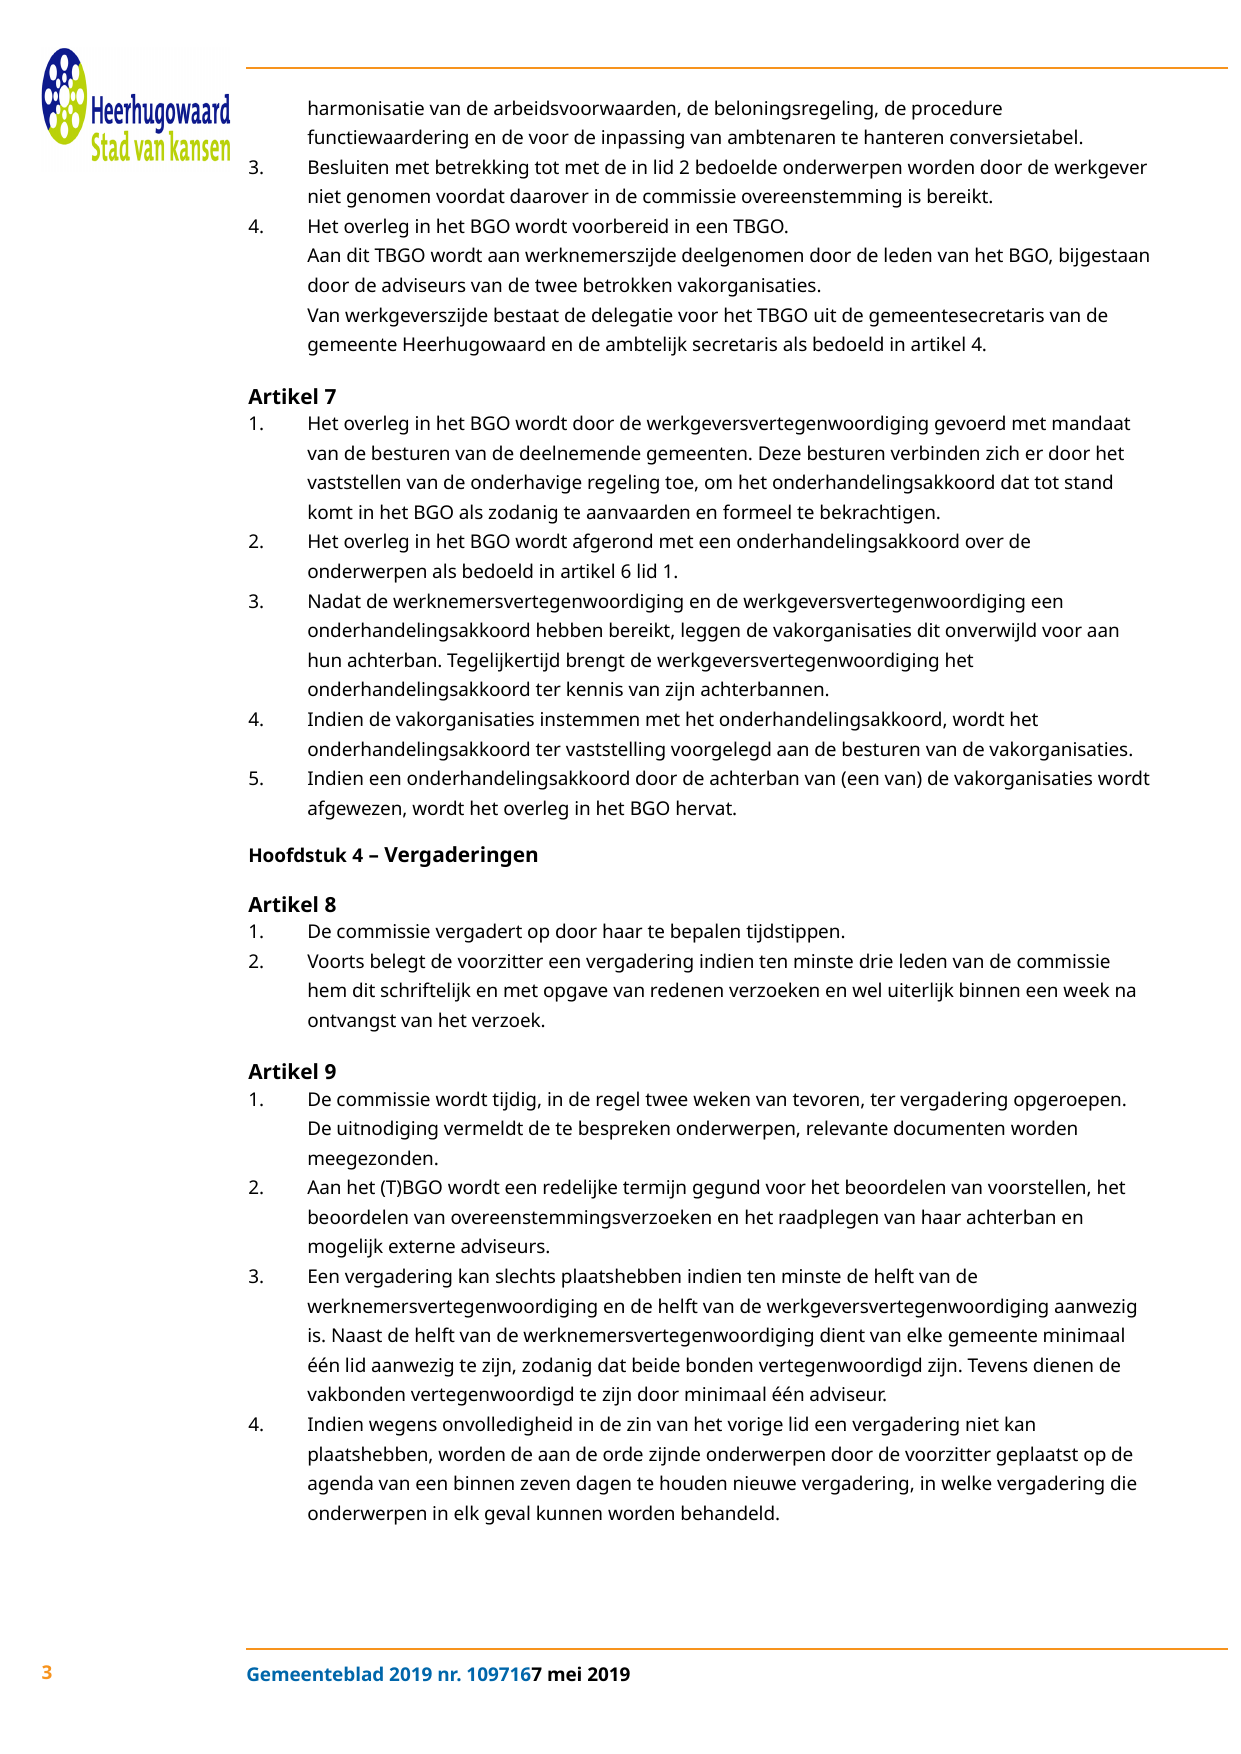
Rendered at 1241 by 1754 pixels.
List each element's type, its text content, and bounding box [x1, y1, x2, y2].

list Het overleg in het BGO wordt voorbereid in een TBGO. [248, 213, 1152, 239]
text Artikel 7 [248, 382, 1152, 410]
list De commissie vergadert op door haar te bepalen tijdstippen. [248, 918, 1152, 944]
picture [41, 47, 231, 172]
list Voorts belegt de voorzitter een vergadering indien ten minste drie leden van de commissie hem dit schriftelijk en met opgave van redenen verzoeken en wel uiterlijk binnen een week na ontvangst van het verzoek. [248, 948, 1152, 1033]
text Hoofdstuk 4 – Vergaderingen [248, 841, 1152, 869]
list Indien een onderhandelingsakkoord door de achterban van (een van) de vakorganisaties wordt afgewezen, wordt het overleg in het BGO hervat. [248, 765, 1152, 821]
list harmonisatie van de arbeidsvoorwaarden, de beloningsregeling, de procedure functiewaardering en de voor de inpassing van ambtenaren te hanteren conversietabel. [248, 95, 1152, 150]
list Van werkgeverszijde bestaat de delegatie voor het TBGO uit de gemeentesecretaris van de gemeente Heerhugowaard en de ambtelijk secretaris als bedoeld in artikel 4. [248, 302, 1152, 357]
list Indien wegens onvolledigheid in de zin van het vorige lid een vergadering niet kan plaatshebben, worden de aan de orde zijnde onderwerpen door de voorzitter geplaatst op de agenda van een binnen zeven dagen te houden nieuwe vergadering, in welke vergadering die onderwerpen in elk geval kunnen worden behandeld. [248, 1411, 1152, 1526]
list Het overleg in het BGO wordt door de werkgeversvertegenwoordiging gevoerd met mandaat van de besturen van de deelnemende gemeenten. Deze besturen verbinden zich er door het vaststellen van de onderhavige regeling toe, om het onderhandelingsakkoord dat tot stand komt in het BGO als zodanig te aanvaarden en formeel te bekrachtigen. [248, 410, 1152, 525]
list Nadat de werknemersvertegenwoordiging en de werkgeversvertegenwoordiging een onderhandelingsakkoord hebben bereikt, leggen de vakorganisaties dit onverwijld voor aan hun achterban. Tegelijkertijd brengt de werkgeversvertegenwoordiging het onderhandelingsakkoord ter kennis van zijn achterbannen. [248, 588, 1152, 702]
list Een vergadering kan slechts plaatshebben indien ten minste de helft van de werknemersvertegenwoordiging en de helft van de werkgeversvertegenwoordiging aanwezig is. Naast de helft van de werknemersvertegenwoordiging dient van elke gemeente minimaal één lid aanwezig te zijn, zodanig dat beide bonden vertegenwoordigd zijn. Tevens dienen de vakbonden vertegenwoordigd te zijn door minimaal één adviseur. [248, 1263, 1152, 1407]
text Artikel 8 [248, 890, 1152, 918]
list Het overleg in het BGO wordt afgerond met een onderhandelingsakkoord over de onderwerpen als bedoeld in artikel 6 lid 1. [248, 529, 1152, 584]
list Indien de vakorganisaties instemmen met het onderhandelingsakkoord, wordt het onderhandelingsakkoord ter vaststelling voorgelegd aan de besturen van de vakorganisaties. [248, 706, 1152, 761]
text Artikel 9 [248, 1057, 1152, 1086]
list Aan dit TBGO wordt aan werknemerszijde deelgenomen door de leden van het BGO, bijgestaan door de adviseurs van de twee betrokken vakorganisaties. [248, 243, 1152, 298]
list Aan het (T)BGO wordt een redelijke termijn gegund voor het beoordelen van voorstellen, het beoordelen van overeenstemmingsverzoeken en het raadplegen van haar achterban en mogelijk externe adviseurs. [248, 1174, 1152, 1259]
list De commissie wordt tijdig, in de regel twee weken van tevoren, ter vergadering opgeroepen. De uitnodiging vermeldt de te bespreken onderwerpen, relevante documenten worden meegezonden. [248, 1086, 1152, 1171]
list Besluiten met betrekking tot met de in lid 2 bedoelde onderwerpen worden door de werkgever niet genomen voordat daarover in de commissie overeenstemming is bereikt. [248, 154, 1152, 209]
